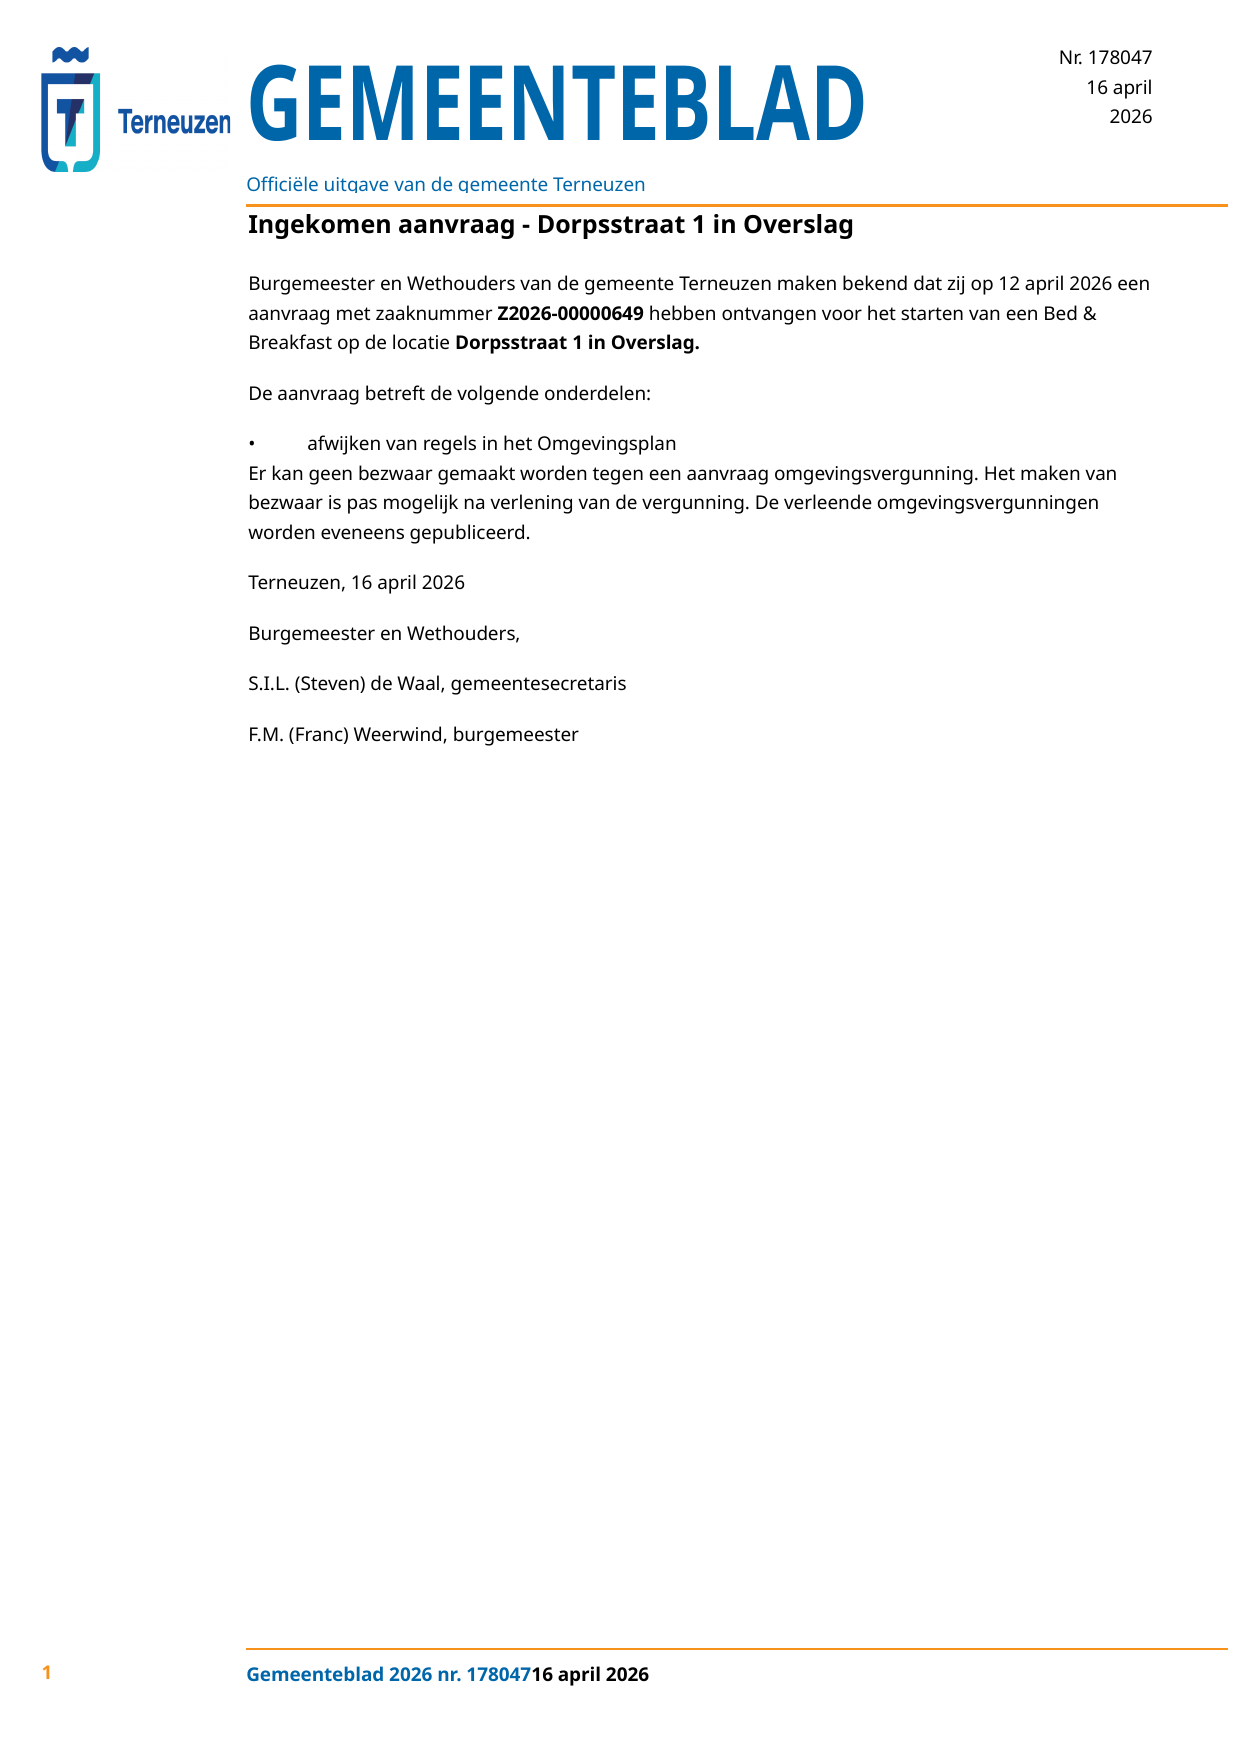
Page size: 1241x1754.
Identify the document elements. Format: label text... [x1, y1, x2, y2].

picture [41, 47, 231, 172]
text De aanvraag betreft de volgende onderdelen: [248, 380, 1152, 406]
text Burgemeester en Wethouders, [248, 620, 1152, 646]
text Ingekomen aanvraag - Dorpsstraat 1 in Overslag [248, 207, 1152, 241]
text Terneuzen, 16 april 2026 [248, 569, 1152, 595]
list afwijken van regels in het Omgevingsplan [248, 430, 1152, 456]
text Er kan geen bezwaar gemaakt worden tegen een aanvraag omgevingsvergunning. Het maken van bezwaar is pas mogelijk na verlening van de vergunning. De verleende omgevingsvergunningen worden eveneens gepubliceerd. [248, 460, 1152, 545]
text F.M. (Franc) Weerwind, burgemeester [248, 721, 1152, 746]
text Burgemeester en Wethouders van de gemeente Terneuzen maken bekend dat zij op 12 april 2026 een aanvraag met zaaknummer Z2026-00000649 hebben ontvangen voor het starten van een Bed & Breakfast op de locatie Dorpsstraat 1 in Overslag. [248, 270, 1152, 355]
text S.I.L. (Steven) de Waal, gemeentesecretaris [248, 670, 1152, 696]
